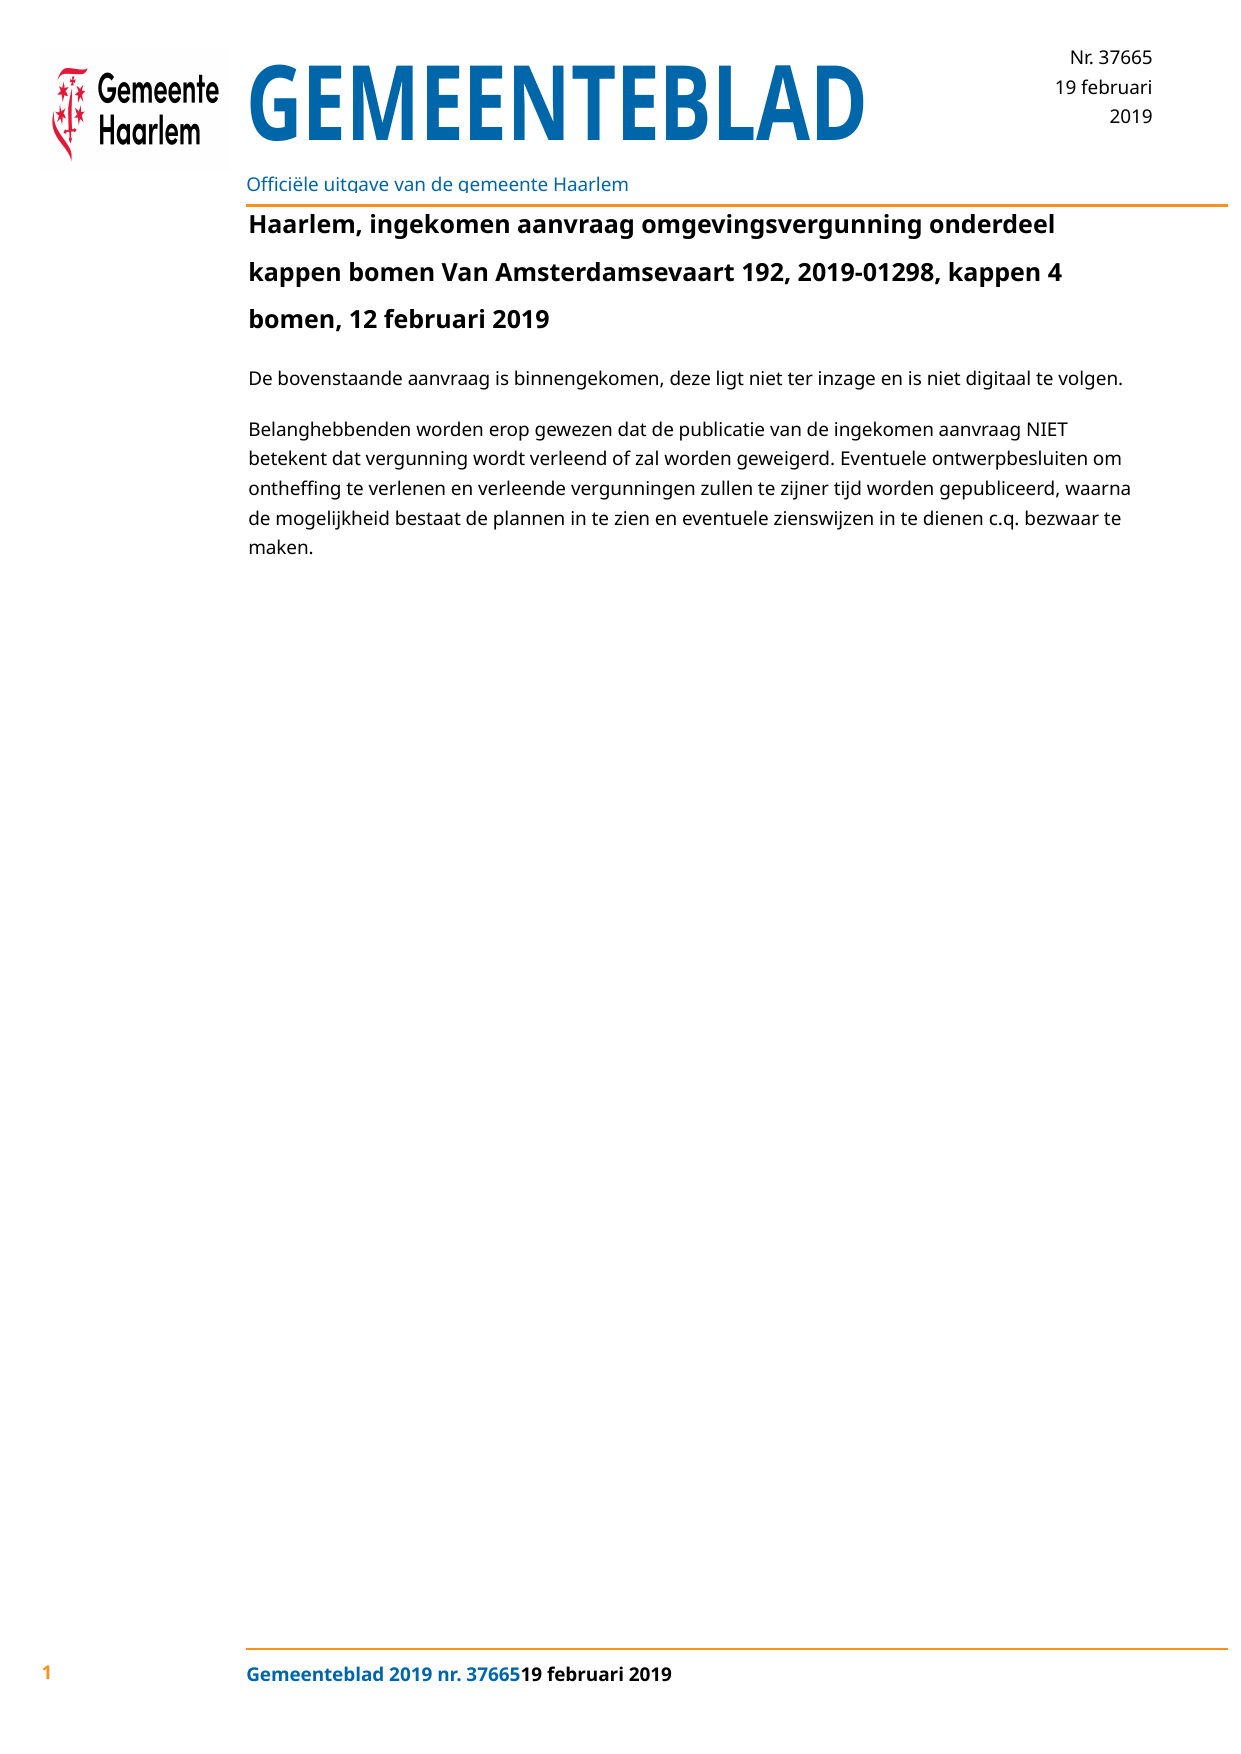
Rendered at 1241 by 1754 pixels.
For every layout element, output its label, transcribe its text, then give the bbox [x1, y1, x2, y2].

picture [41, 47, 231, 172]
text Haarlem, ingekomen aanvraag omgevingsvergunning onderdeel kappen bomen Van Amsterdamsevaart 192, 2019-01298, kappen 4 bomen, 12 februari 2019 [248, 207, 1152, 336]
text Belanghebbenden worden erop gewezen dat de publicatie van de ingekomen aanvraag NIET betekent dat vergunning wordt verleend of zal worden geweigerd. Eventuele ontwerpbesluiten om ontheffing te verlenen en verleende vergunningen zullen te zijner tijd worden gepubliceerd, waarna de mogelijkheid bestaat de plannen in te zien en eventuele zienswijzen in te dienen c.q. bezwaar te maken. [248, 416, 1152, 560]
text De bovenstaande aanvraag is binnengekomen, deze ligt niet ter inzage en is niet digitaal te volgen. [248, 366, 1152, 391]
